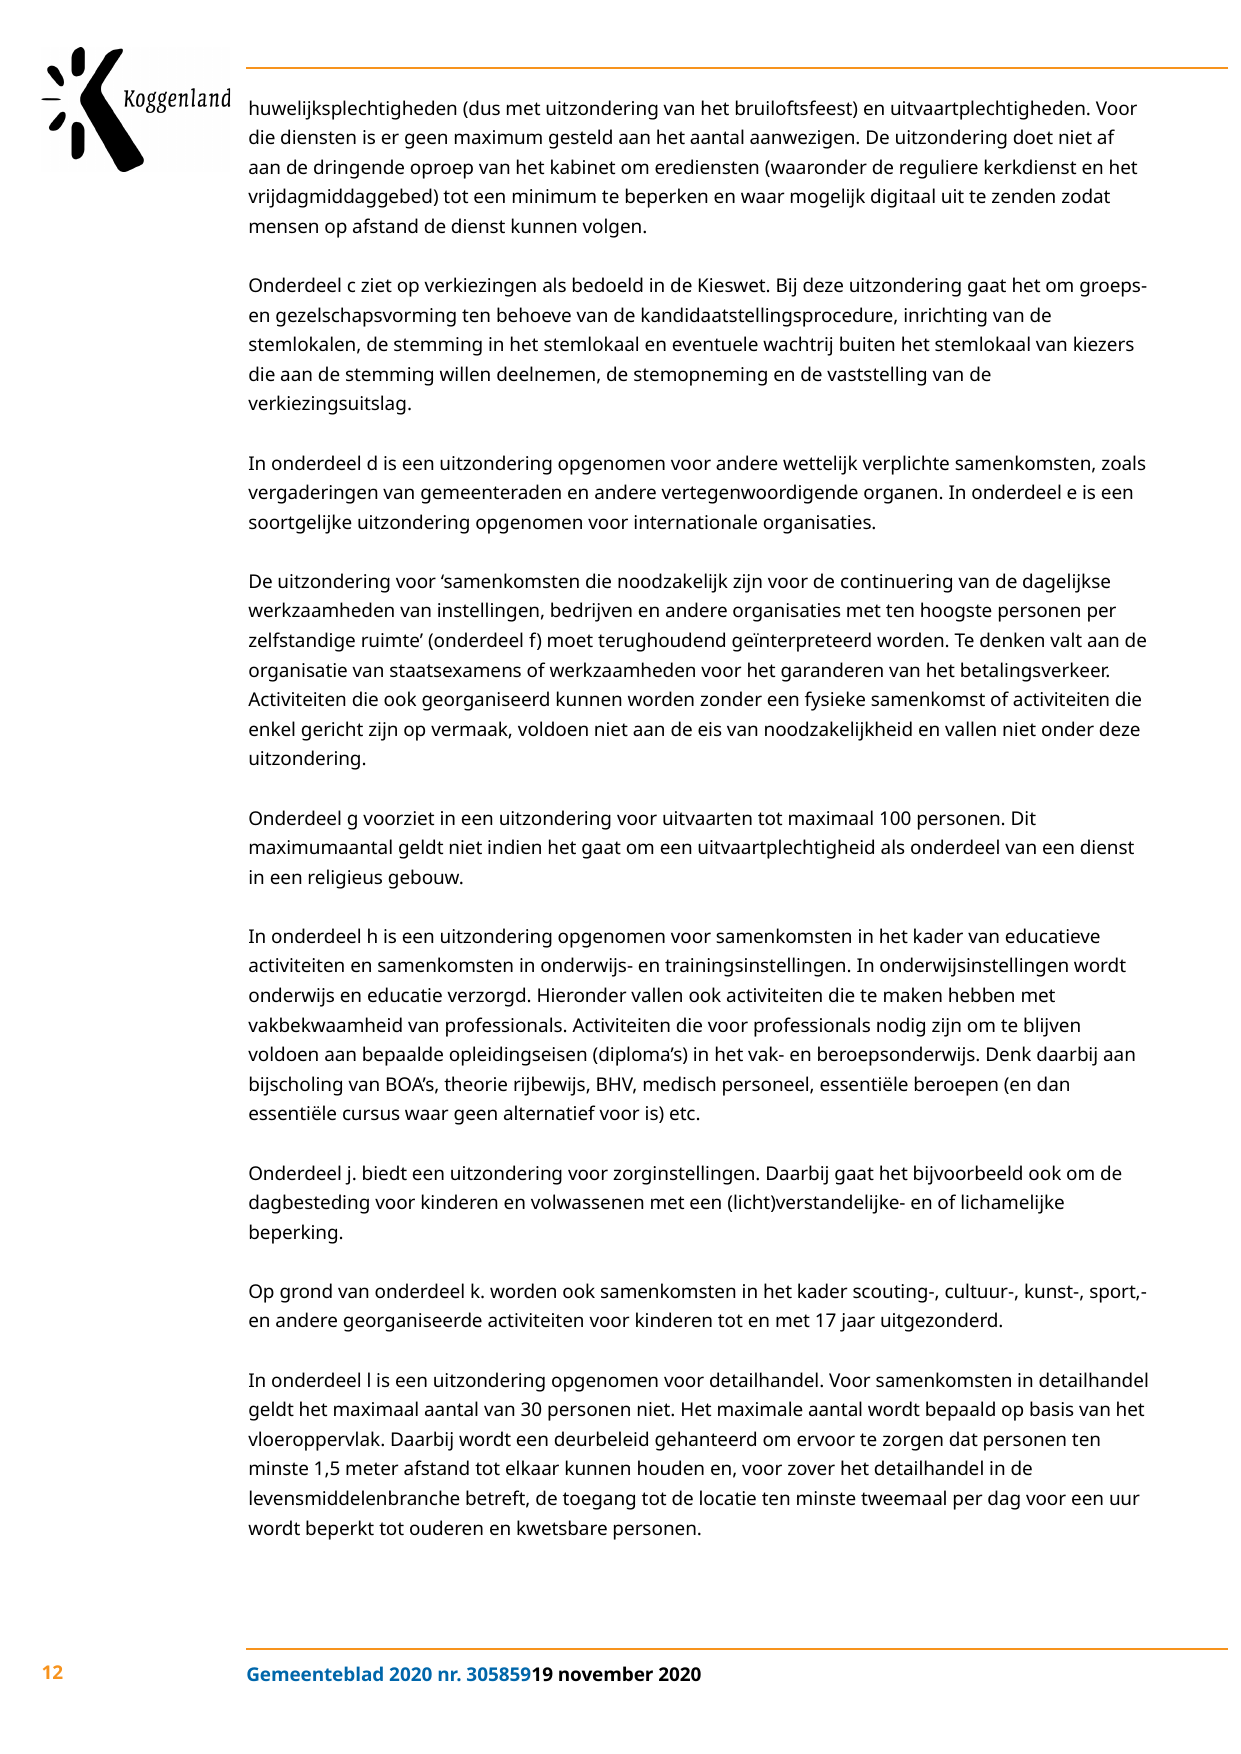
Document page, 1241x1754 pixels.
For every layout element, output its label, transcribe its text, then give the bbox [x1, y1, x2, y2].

text Op grond van onderdeel k. worden ook samenkomsten in het kader scouting-, cultuur-, kunst-, sport,- en andere georganiseerde activiteiten voor kinderen tot en met 17 jaar uitgezonderd. [248, 1278, 1152, 1333]
picture [41, 47, 231, 172]
text In onderdeel l is een uitzondering opgenomen voor detailhandel. Voor samenkomsten in detailhandel geldt het maximaal aantal van 30 personen niet. Het maximale aantal wordt bepaald op basis van het vloeroppervlak. Daarbij wordt een deurbeleid gehanteerd om ervoor te zorgen dat personen ten minste 1,5 meter afstand tot elkaar kunnen houden en, voor zover het detailhandel in de levensmiddelenbranche betreft, de toegang tot de locatie ten minste tweemaal per dag voor een uur wordt beperkt tot ouderen en kwetsbare personen. [248, 1367, 1152, 1541]
text In onderdeel h is een uitzondering opgenomen voor samenkomsten in het kader van educatieve activiteiten en samenkomsten in onderwijs- en trainingsinstellingen. In onderwijsinstellingen wordt onderwijs en educatie verzorgd. Hieronder vallen ook activiteiten die te maken hebben met vakbekwaamheid van professionals. Activiteiten die voor professionals nodig zijn om te blijven voldoen aan bepaalde opleidingseisen (diploma’s) in het vak- en beroepsonderwijs. Denk daarbij aan bijscholing van BOA’s, theorie rijbewijs, BHV, medisch personeel, essentiële beroepen (en dan essentiële cursus waar geen alternatief voor is) etc. [248, 923, 1152, 1126]
text huwelijksplechtigheden (dus met uitzondering van het bruiloftsfeest) en uitvaartplechtigheden. Voor die diensten is er geen maximum gesteld aan het aantal aanwezigen. De uitzondering doet niet af aan de dringende oproep van het kabinet om erediensten (waaronder de reguliere kerkdienst en het vrijdagmiddaggebed) tot een minimum te beperken en waar mogelijk digitaal uit te zenden zodat mensen op afstand de dienst kunnen volgen. [248, 95, 1152, 239]
text Onderdeel g voorziet in een uitzondering voor uitvaarten tot maximaal 100 personen. Dit maximumaantal geldt niet indien het gaat om een uitvaartplechtigheid als onderdeel van een dienst in een religieus gebouw. [248, 805, 1152, 890]
text De uitzondering voor ‘samenkomsten die noodzakelijk zijn voor de continuering van de dagelijkse werkzaamheden van instellingen, bedrijven en andere organisaties met ten hoogste personen per zelfstandige ruimte’ (onderdeel f) moet terughoudend geïnterpreteerd worden. Te denken valt aan de organisatie van staatsexamens of werkzaamheden voor het garanderen van het betalingsverkeer. Activiteiten die ook georganiseerd kunnen worden zonder een fysieke samenkomst of activiteiten die enkel gericht zijn op vermaak, voldoen niet aan de eis van noodzakelijkheid en vallen niet onder deze uitzondering. [248, 568, 1152, 771]
text In onderdeel d is een uitzondering opgenomen voor andere wettelijk verplichte samenkomsten, zoals vergaderingen van gemeenteraden en andere vertegenwoordigende organen. In onderdeel e is een soortgelijke uitzondering opgenomen voor internationale organisaties. [248, 450, 1152, 535]
text Onderdeel c ziet op verkiezingen als bedoeld in de Kieswet. Bij deze uitzondering gaat het om groeps- en gezelschapsvorming ten behoeve van de kandidaatstellingsprocedure, inrichting van de stemlokalen, de stemming in het stemlokaal en eventuele wachtrij buiten het stemlokaal van kiezers die aan de stemming willen deelnemen, de stemopneming en de vaststelling van de verkiezingsuitslag. [248, 272, 1152, 416]
text Onderdeel j. biedt een uitzondering voor zorginstellingen. Daarbij gaat het bijvoorbeeld ook om de dagbesteding voor kinderen en volwassenen met een (licht)verstandelijke- en of lichamelijke beperking. [248, 1160, 1152, 1245]
